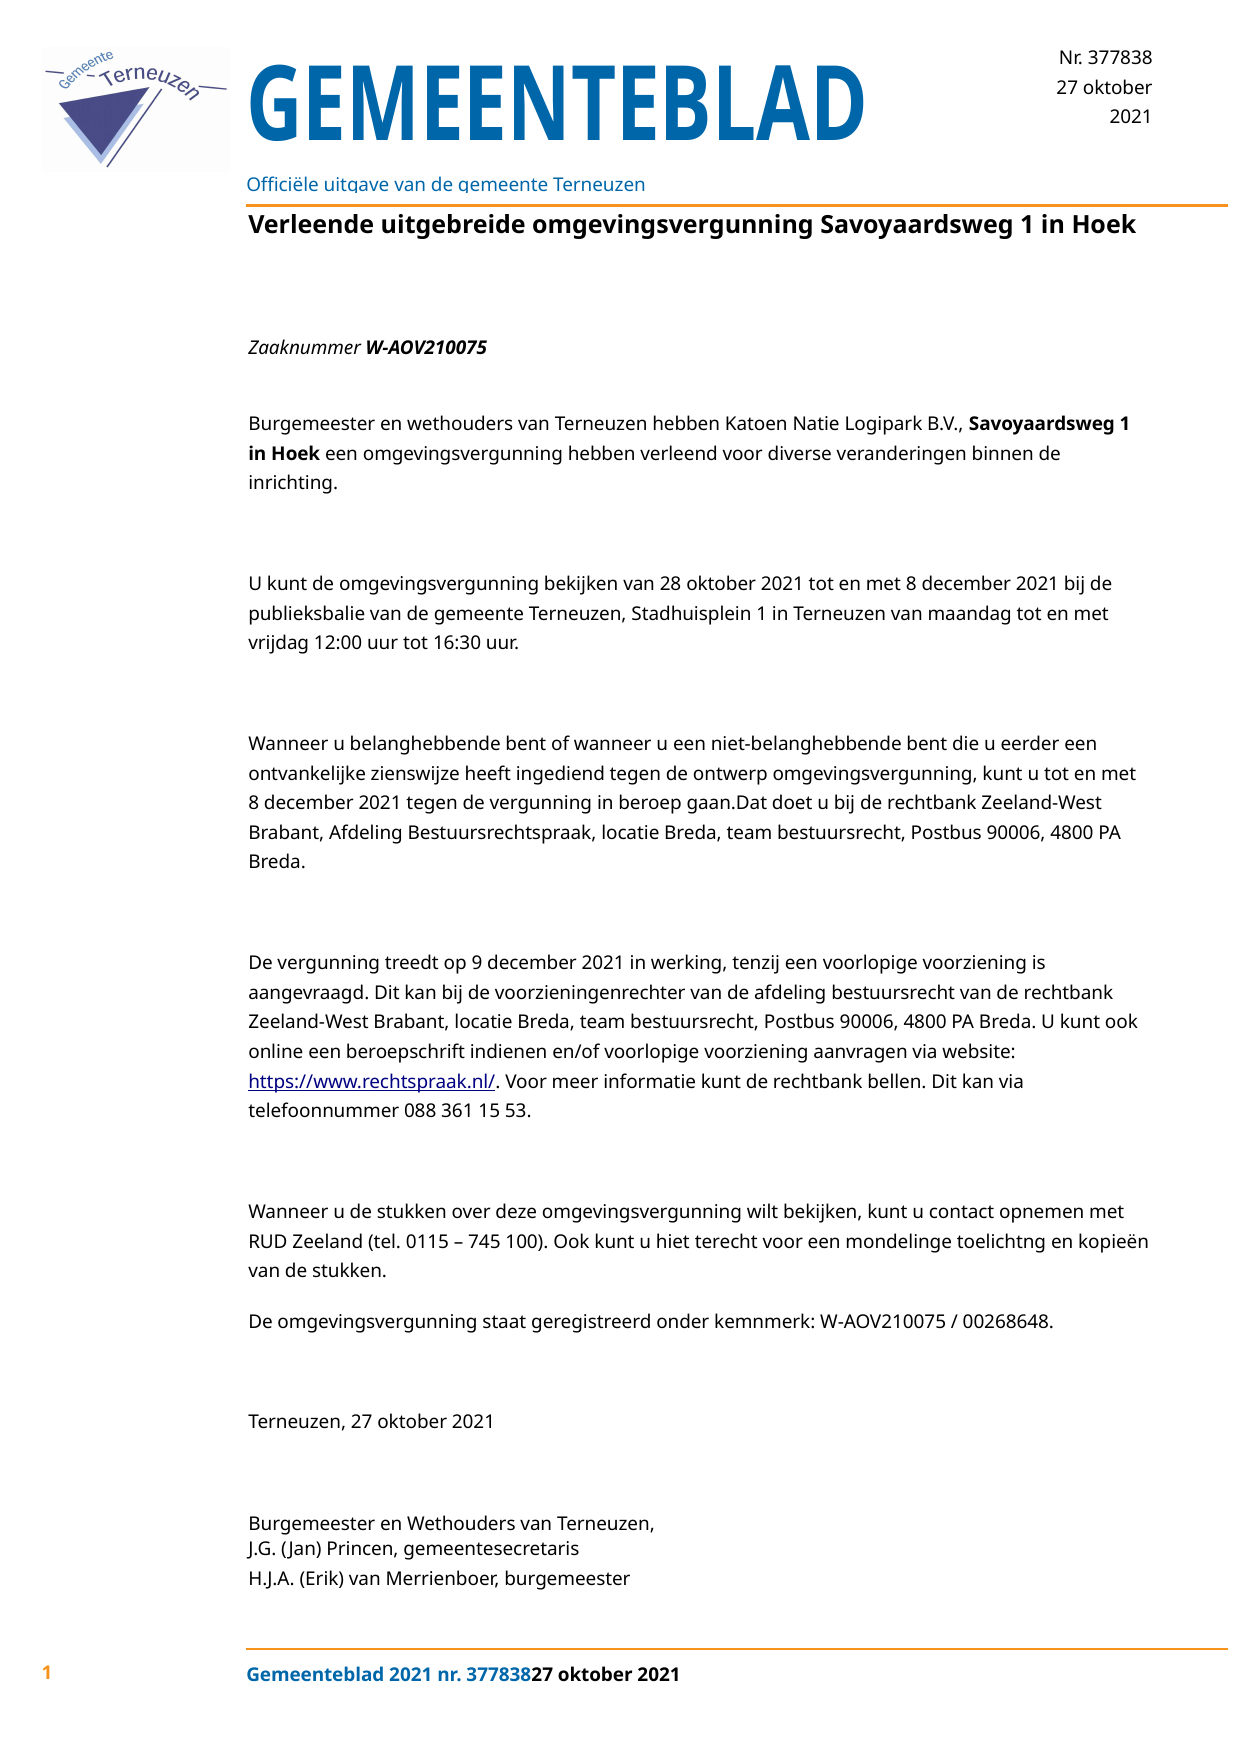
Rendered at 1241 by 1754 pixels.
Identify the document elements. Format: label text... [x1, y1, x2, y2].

text Terneuzen, 27 oktober 2021 [248, 1409, 1152, 1434]
table_cell [700, 1535, 1152, 1591]
text Verleende uitgebreide omgevingsvergunning Savoyaardsweg 1 in Hoek [248, 207, 1152, 241]
text Zaaknummer W-AOV210075 [248, 334, 1152, 360]
text De vergunning treedt op 9 december 2021 in werking, tenzij een voorlopige voorziening is aangevraagd. Dit kan bij de voorzieningenrechter van de afdeling bestuursrecht van de rechtbank Zeeland-West Brabant, locatie Breda, team bestuursrecht, Postbus 90006, 4800 PA Breda. U kunt ook online een beroepschrift indienen en/of voorlopige voorziening aanvragen via website: https://www.rechtspraak.nl/. Voor meer informatie kunt de rechtbank bellen. Dit kan via telefoonnummer 088 361 15 53. [248, 949, 1152, 1123]
text De omgevingsvergunning staat geregistreerd onder kemnmerk: W-AOV210075 / 00268648. [248, 1308, 1152, 1334]
picture [41, 47, 231, 172]
text Wanneer u de stukken over deze omgevingsvergunning wilt bekijken, kunt u contact opnemen met RUD Zeeland (tel. 0115 – 745 100). Ook kunt u hiet terecht voor een mondelinge toelichtng en kopieën van de stukken. [248, 1198, 1152, 1283]
text U kunt de omgevingsvergunning bekijken van 28 oktober 2021 tot en met 8 december 2021 bij de publieksbalie van de gemeente Terneuzen, Stadhuisplein 1 in Terneuzen van maandag tot en met vrijdag 12:00 uur tot 16:30 uur. [248, 570, 1152, 655]
table_cell J.G. (Jan) Princen, gemeentesecretaris H.J.A. (Erik) van Merrienboer, burgemeester [248, 1535, 700, 1591]
text Wanneer u belanghebbende bent of wanneer u een niet-belanghebbende bent die u eerder een ontvankelijke zienswijze heeft ingediend tegen de ontwerp omgevingsvergunning, kunt u tot en met 8 december 2021 tegen de vergunning in beroep gaan.Dat doet u bij de rechtbank Zeeland-West Brabant, Afdeling Bestuursrechtspraak, locatie Breda, team bestuursrecht, Postbus 90006, 4800 PA Breda. [248, 730, 1152, 874]
text Burgemeester en wethouders van Terneuzen hebben Katoen Natie Logipark B.V., Savoyaardsweg 1 in Hoek een omgevingsvergunning hebben verleend voor diverse veranderingen binnen de inrichting. [248, 410, 1152, 495]
table_header Burgemeester en Wethouders van Terneuzen, [248, 1510, 1152, 1535]
